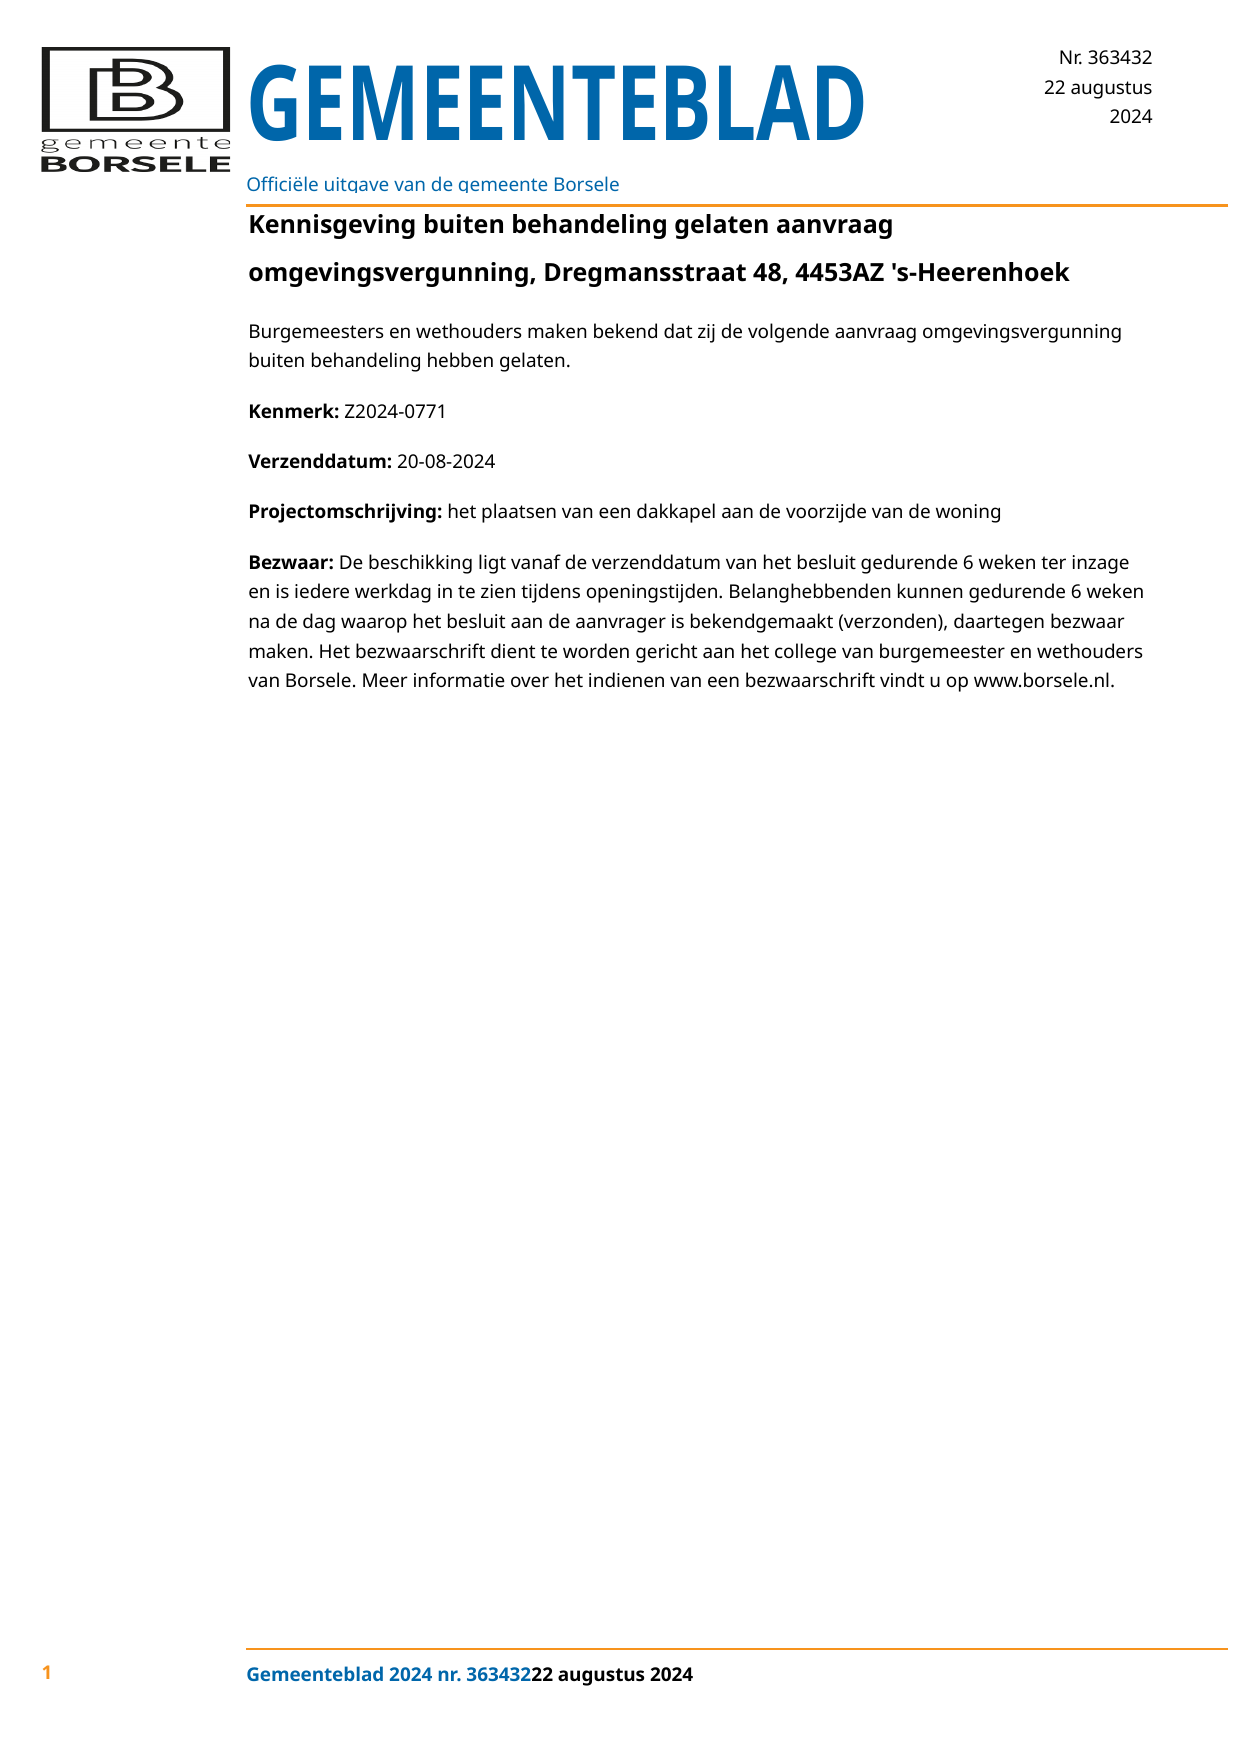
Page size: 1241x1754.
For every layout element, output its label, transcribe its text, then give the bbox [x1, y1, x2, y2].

text Burgemeesters en wethouders maken bekend dat zij de volgende aanvraag omgevingsvergunning buiten behandeling hebben gelaten. [248, 318, 1152, 373]
text Verzenddatum: 20-08-2024 [248, 448, 1152, 474]
text Kenmerk: Z2024-0771 [248, 398, 1152, 424]
text Projectomschrijving: het plaatsen van een dakkapel aan de voorzijde van de woning [248, 499, 1152, 524]
text Bezwaar: De beschikking ligt vanaf de verzenddatum van het besluit gedurende 6 weken ter inzage en is iedere werkdag in te zien tijdens openingstijden. Belanghebbenden kunnen gedurende 6 weken na de dag waarop het besluit aan de aanvrager is bekendgemaakt (verzonden), daartegen bezwaar maken. Het bezwaarschrift dient te worden gericht aan het college van burgemeester en wethouders van Borsele. Meer informatie over het indienen van een bezwaarschrift vindt u op www.borsele.nl. [248, 549, 1152, 693]
picture [41, 47, 231, 172]
text Kennisgeving buiten behandeling gelaten aanvraag omgevingsvergunning, Dregmansstraat 48, 4453AZ 's-Heerenhoek [248, 207, 1152, 288]
